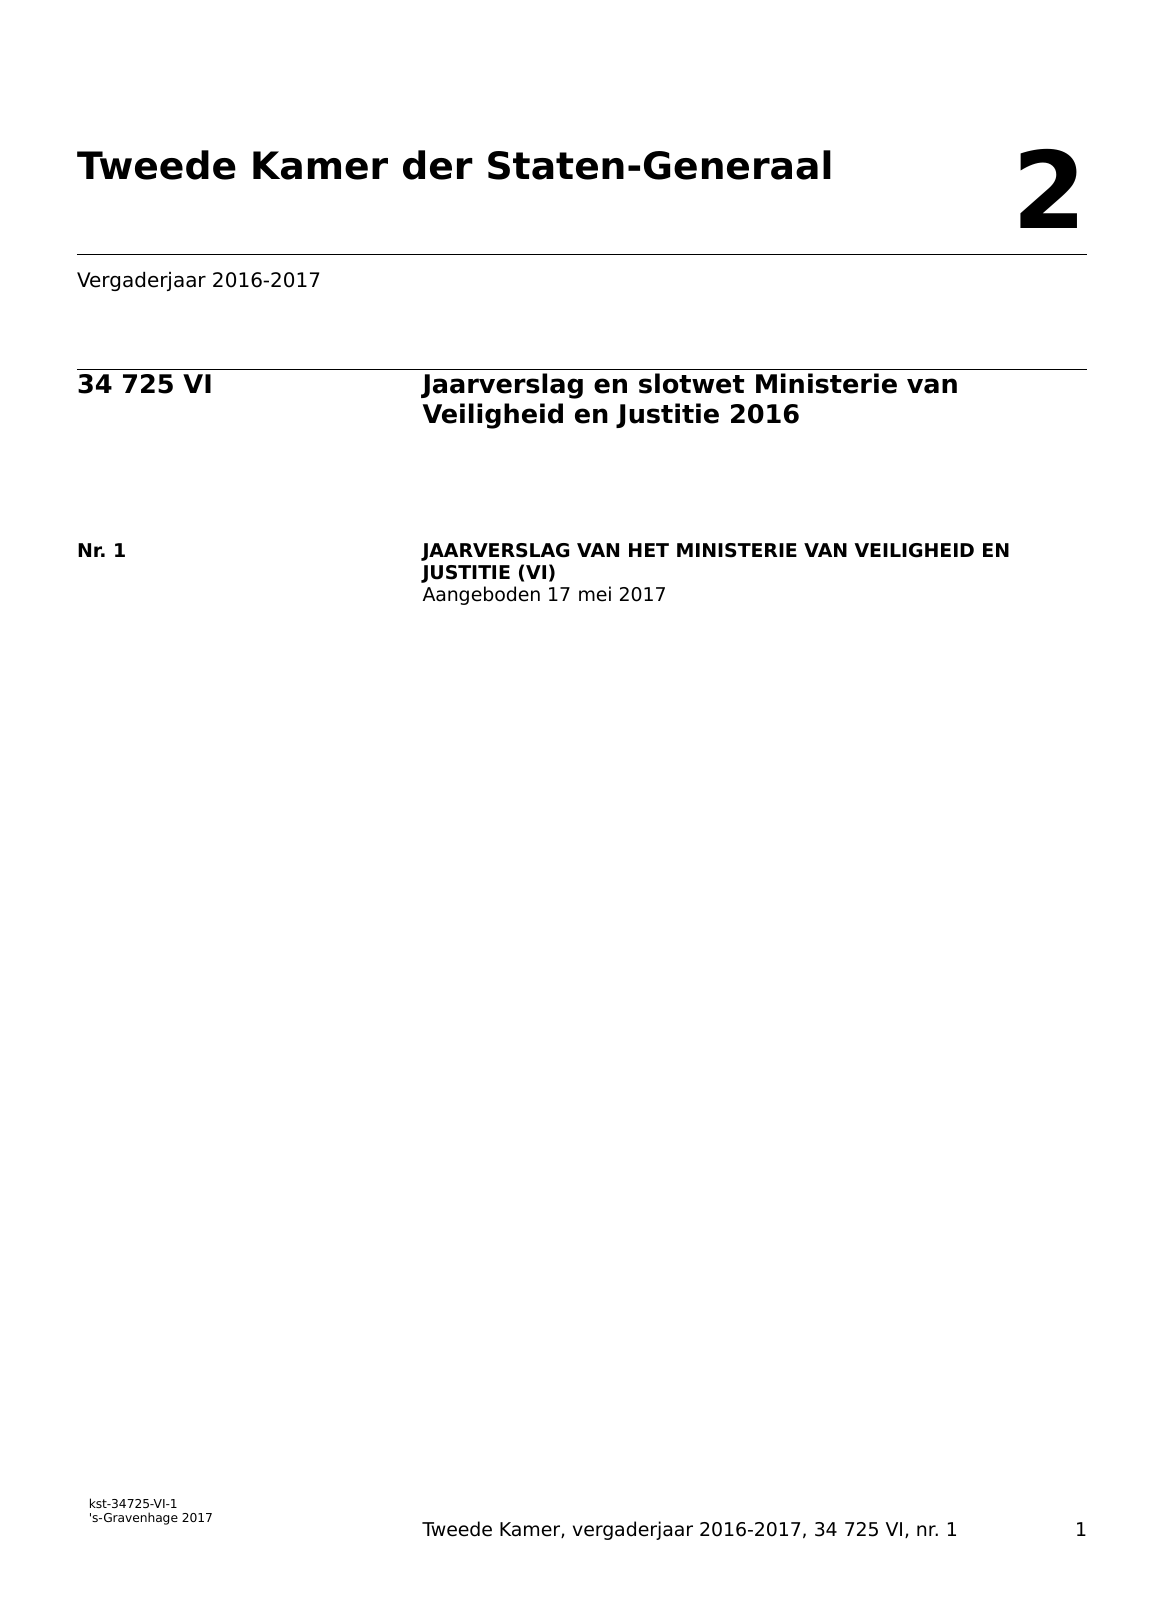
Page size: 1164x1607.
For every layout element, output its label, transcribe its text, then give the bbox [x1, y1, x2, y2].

table_cell Vergaderjaar 2016-2017 [77, 255, 1087, 369]
text kst-34725-VI-1 [88, 1497, 323, 1511]
subtitle 34 725 VI Jaarverslag en slotwet Ministerie van Veiligheid en Justitie 2016 [77, 370, 1087, 429]
table_header 2 [886, 130, 1087, 254]
table_header Tweede Kamer der Staten-Generaal [77, 130, 886, 254]
subtitle Nr. 1 JAARVERSLAG VAN HET MINISTERIE VAN VEILIGHEID EN JUSTITIE (VI) [77, 540, 1087, 584]
text 's-Gravenhage 2017 [88, 1511, 323, 1525]
text Aangeboden 17 mei 2017 [422, 584, 1087, 606]
